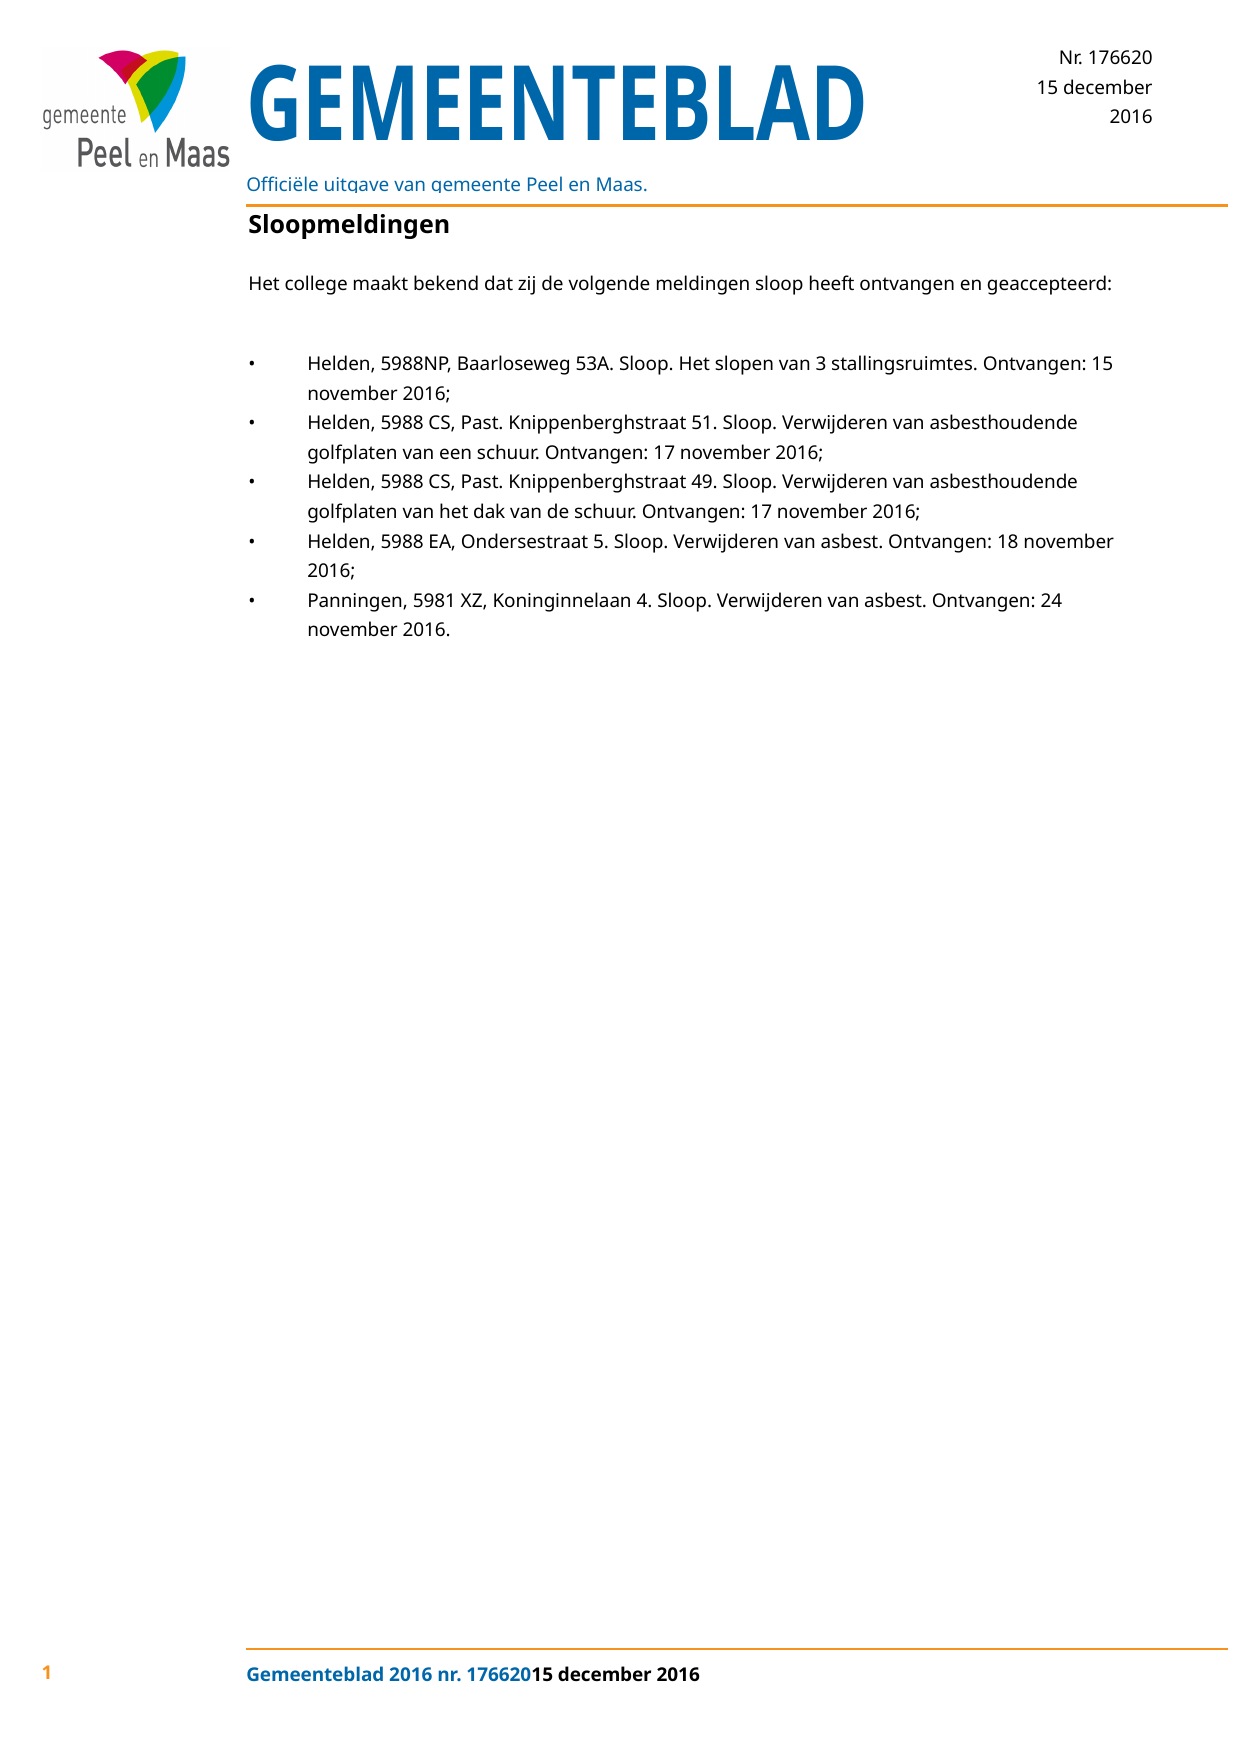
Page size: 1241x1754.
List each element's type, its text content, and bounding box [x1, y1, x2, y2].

list Panningen, 5981 XZ, Koninginnelaan 4. Sloop. Verwijderen van asbest. Ontvangen: 24 november 2016. [248, 587, 1152, 642]
list Helden, 5988 CS, Past. Knippenberghstraat 51. Sloop. Verwijderen van asbesthoudende golfplaten van een schuur. Ontvangen: 17 november 2016; [248, 409, 1152, 465]
list Helden, 5988NP, Baarloseweg 53A. Sloop. Het slopen van 3 stallingsruimtes. Ontvangen: 15 november 2016; [248, 350, 1152, 406]
text Sloopmeldingen [248, 207, 1152, 241]
text Het college maakt bekend dat zij de volgende meldingen sloop heeft ontvangen en geaccepteerd: [248, 270, 1152, 296]
list Helden, 5988 CS, Past. Knippenberghstraat 49. Sloop. Verwijderen van asbesthoudende golfplaten van het dak van de schuur. Ontvangen: 17 november 2016; [248, 469, 1152, 524]
list Helden, 5988 EA, Ondersestraat 5. Sloop. Verwijderen van asbest. Ontvangen: 18 november 2016; [248, 528, 1152, 583]
picture [41, 47, 231, 172]
